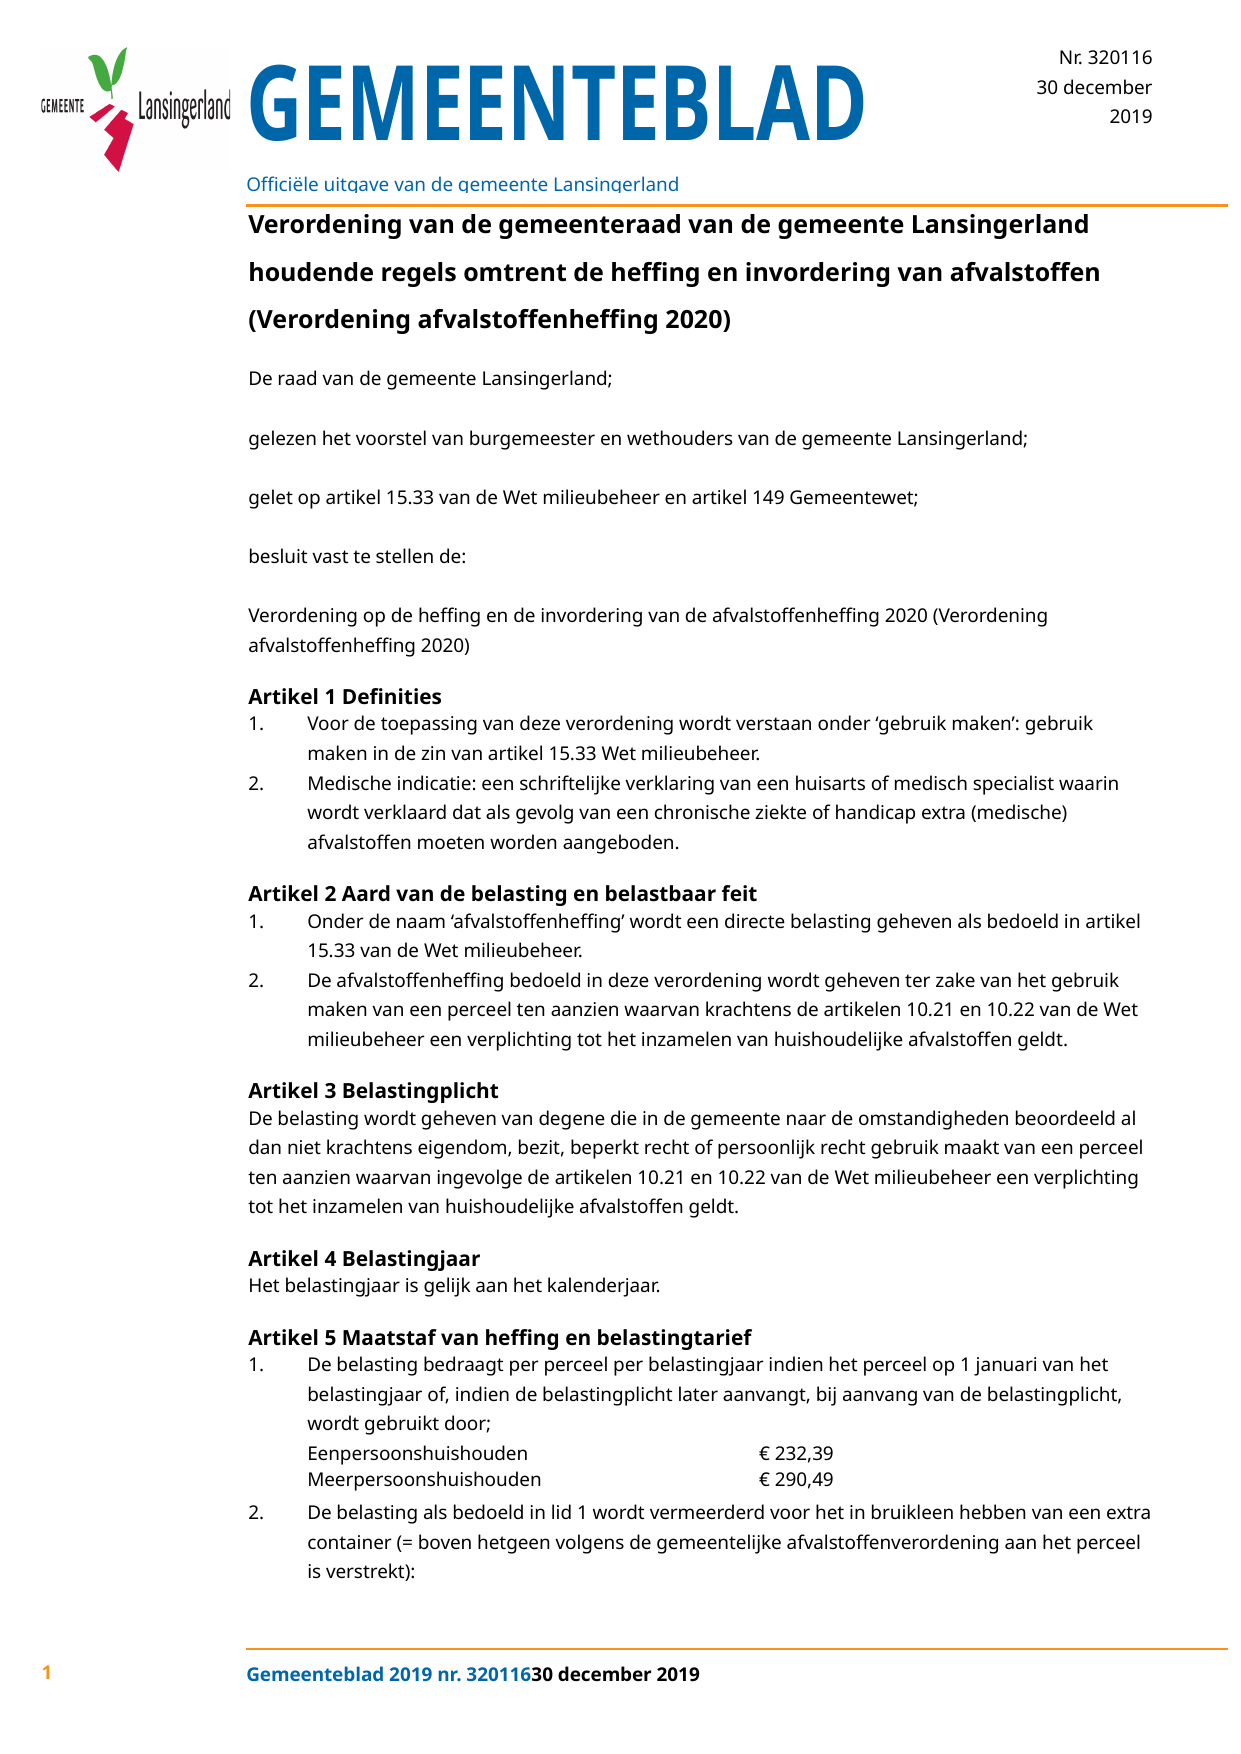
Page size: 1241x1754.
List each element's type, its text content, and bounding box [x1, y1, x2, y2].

text gelet op artikel 15.33 van de Wet milieubeheer en artikel 149 Gemeentewet; [248, 484, 1152, 509]
text Artikel 3 Belastingplicht [248, 1077, 1152, 1105]
list De belasting bedraagt per perceel per belastingjaar indien het perceel op 1 januari van het belastingjaar of, indien de belastingplicht later aanvangt, bij aanvang van de belastingplicht, wordt gebruikt door; [248, 1351, 1152, 1436]
text Verordening op de heffing en de invordering van de afvalstoffenheffing 2020 (Verordening afvalstoffenheffing 2020) [248, 602, 1152, 657]
text Artikel 5 Maatstaf van heffing en belastingtarief [248, 1323, 1152, 1351]
text De raad van de gemeente Lansingerland; [248, 366, 1152, 391]
picture [41, 47, 231, 172]
list Onder de naam ‘afvalstoffenheffing’ wordt een directe belasting geheven als bedoeld in artikel 15.33 van de Wet milieubeheer. [248, 908, 1152, 963]
text Artikel 1 Definities [248, 682, 1152, 711]
table_header Eenpersoonshuishouden [307, 1440, 759, 1466]
table_cell Meerpersoonshuishouden [307, 1466, 759, 1492]
text Artikel 2 Aard van de belasting en belastbaar feit [248, 879, 1152, 908]
text besluit vast te stellen de: [248, 543, 1152, 569]
list Medische indicatie: een schriftelijke verklaring van een huisarts of medisch specialist waarin wordt verklaard dat als gevolg van een chronische ziekte of handicap extra (medische) afvalstoffen moeten worden aangeboden. [248, 770, 1152, 855]
text De belasting wordt geheven van degene die in de gemeente naar de omstandigheden beoordeeld al dan niet krachtens eigendom, bezit, beperkt recht of persoonlijk recht gebruik maakt van een perceel ten aanzien waarvan ingevolge de artikelen 10.21 en 10.22 van de Wet milieubeheer een verplichting tot het inzamelen van huishoudelijke afvalstoffen geldt. [248, 1105, 1152, 1219]
table_header € 232,39 [759, 1440, 1211, 1466]
table_cell € 290,49 [759, 1466, 1211, 1492]
list Voor de toepassing van deze verordening wordt verstaan onder ‘gebruik maken’: gebruik maken in de zin van artikel 15.33 Wet milieubeheer. [248, 711, 1152, 766]
text Artikel 4 Belastingjaar [248, 1244, 1152, 1273]
text gelezen het voorstel van burgemeester en wethouders van de gemeente Lansingerland; [248, 425, 1152, 450]
list De afvalstoffenheffing bedoeld in deze verordening wordt geheven ter zake van het gebruik maken van een perceel ten aanzien waarvan krachtens de artikelen 10.21 en 10.22 van de Wet milieubeheer een verplichting tot het inzamelen van huishoudelijke afvalstoffen geldt. [248, 967, 1152, 1052]
list De belasting als bedoeld in lid 1 wordt vermeerderd voor het in bruikleen hebben van een extra container (= boven hetgeen volgens de gemeentelijke afvalstoffenverordening aan het perceel is verstrekt): [248, 1499, 1152, 1584]
text Verordening van de gemeenteraad van de gemeente Lansingerland houdende regels omtrent de heffing en invordering van afvalstoffen (Verordening afvalstoffenheffing 2020) [248, 207, 1152, 336]
text Het belastingjaar is gelijk aan het kalenderjaar. [248, 1273, 1152, 1298]
